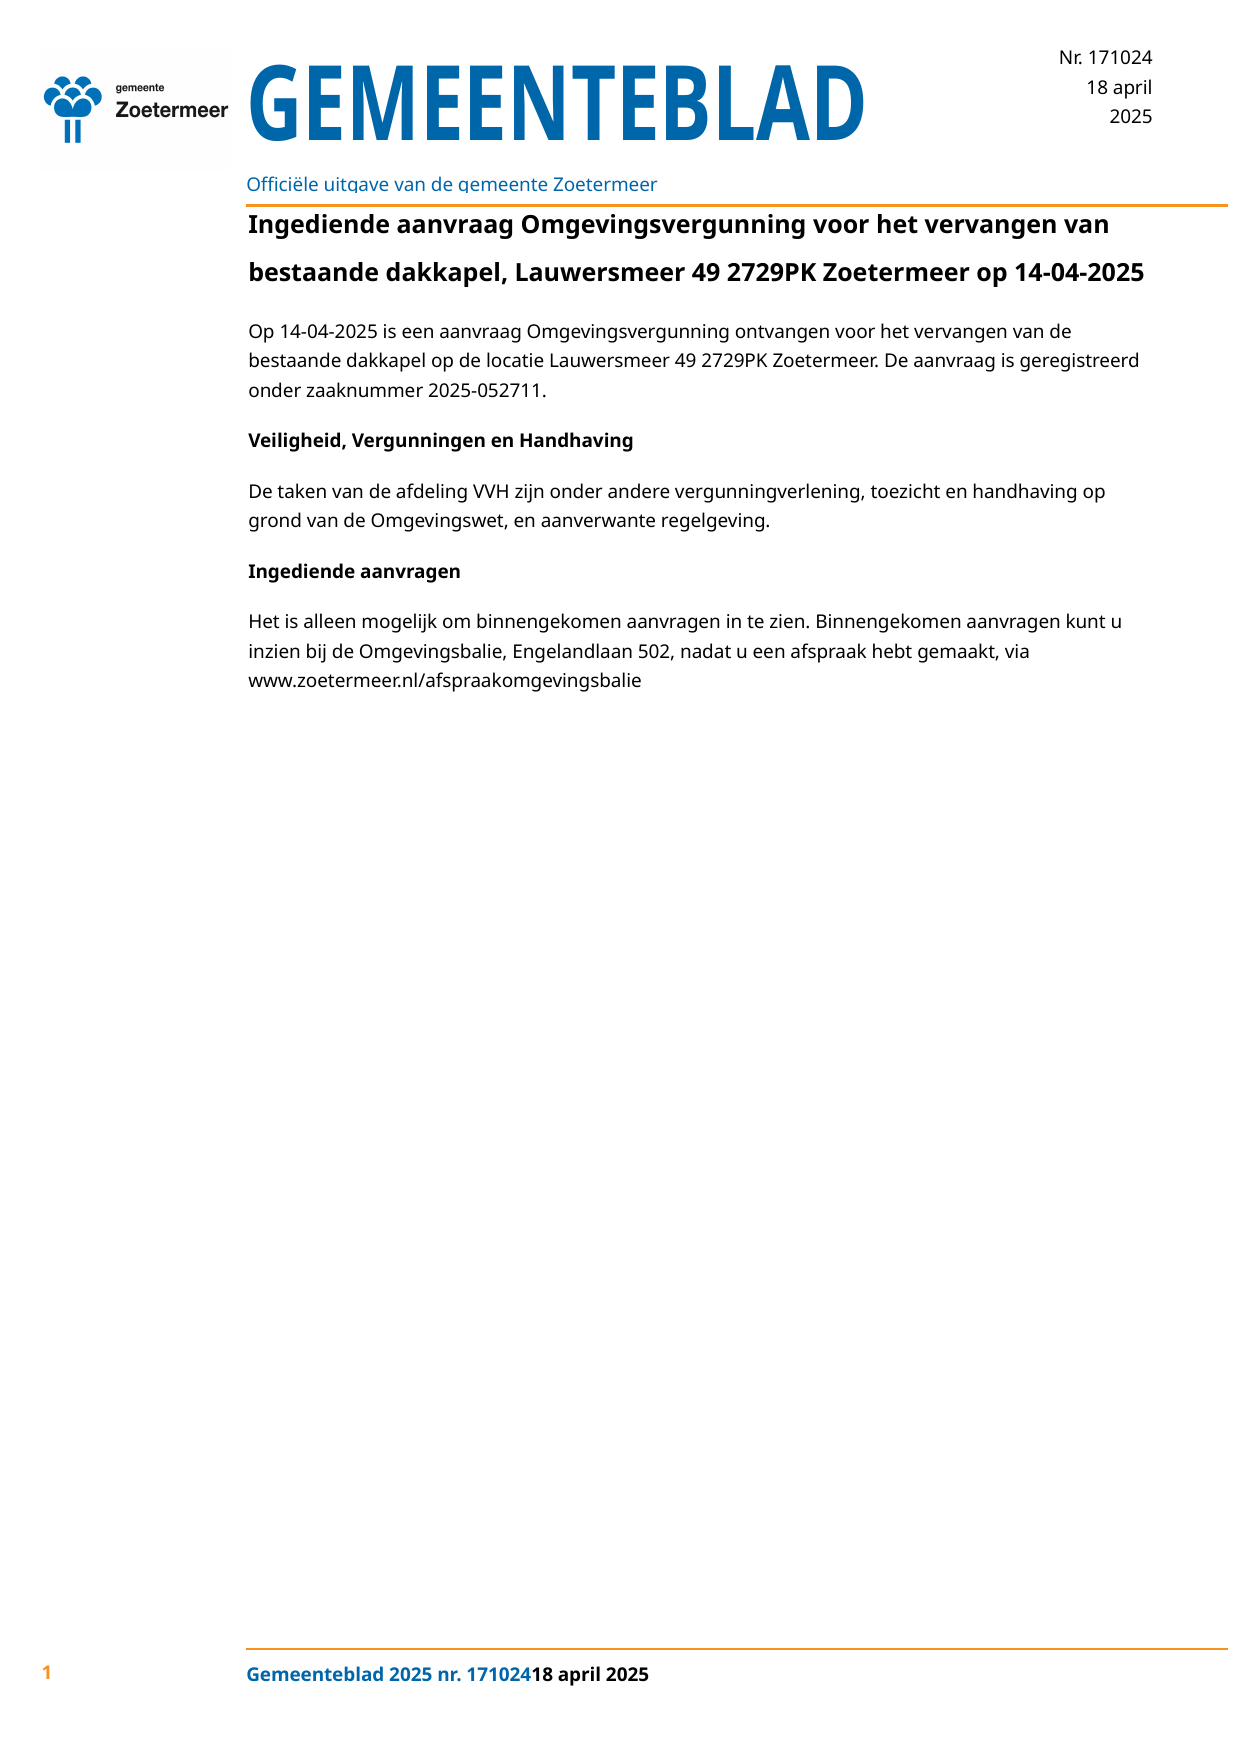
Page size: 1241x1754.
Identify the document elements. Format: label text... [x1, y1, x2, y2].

text De taken van de afdeling VVH zijn onder andere vergunningverlening, toezicht en handhaving op grond van de Omgevingswet, en aanverwante regelgeving. [248, 478, 1152, 533]
text Het is alleen mogelijk om binnengekomen aanvragen in te zien. Binnengekomen aanvragen kunt u inzien bij de Omgevingsbalie, Engelandlaan 502, nadat u een afspraak hebt gemaakt, via www.zoetermeer.nl/afspraakomgevingsbalie [248, 608, 1152, 693]
text Veiligheid, Vergunningen en Handhaving [248, 427, 1152, 453]
picture [41, 47, 231, 172]
text Op 14-04-2025 is een aanvraag Omgevingsvergunning ontvangen voor het vervangen van de bestaande dakkapel op de locatie Lauwersmeer 49 2729PK Zoetermeer. De aanvraag is geregistreerd onder zaaknummer 2025-052711. [248, 318, 1152, 403]
text Ingediende aanvraag Omgevingsvergunning voor het vervangen van bestaande dakkapel, Lauwersmeer 49 2729PK Zoetermeer op 14-04-2025 [248, 207, 1152, 288]
text Ingediende aanvragen [248, 558, 1152, 584]
